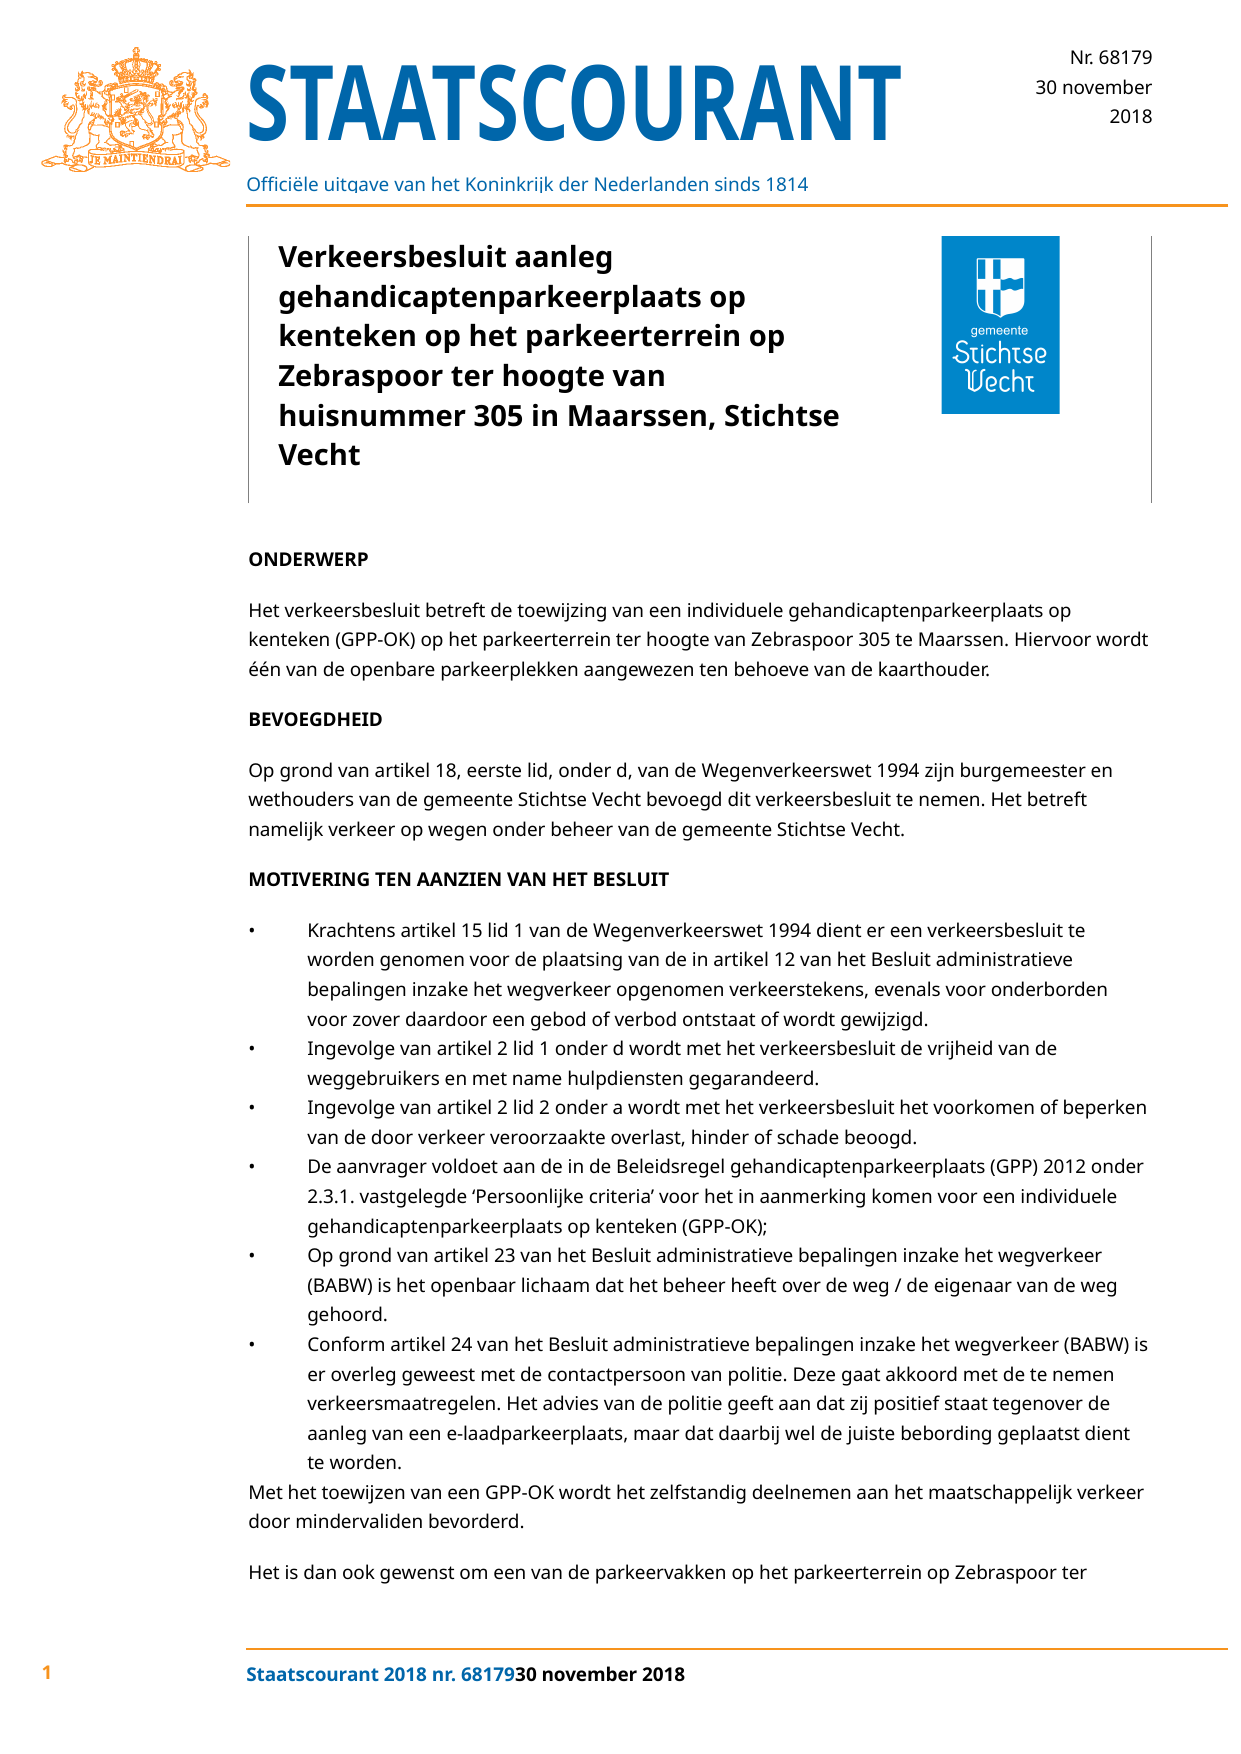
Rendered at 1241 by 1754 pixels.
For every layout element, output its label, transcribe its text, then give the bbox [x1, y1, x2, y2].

table_header [850, 236, 941, 413]
table_header [850, 414, 1151, 503]
list De aanvrager voldoet aan de in de Beleidsregel gehandicaptenparkeerplaats (GPP) 2012 onder 2.3.1. vastgelegde ‘Persoonlijke criteria’ voor het in aanmerking komen voor een individuele gehandicaptenparkeerplaats op kenteken (GPP-OK); [248, 1154, 1152, 1239]
text Op grond van artikel 18, eerste lid, onder d, van de Wegenverkeerswet 1994 zijn burgemeester en wethouders van de gemeente Stichtse Vecht bevoegd dit verkeersbesluit te nemen. Het betreft namelijk verkeer op wegen onder beheer van de gemeente Stichtse Vecht. [248, 757, 1152, 842]
picture [41, 47, 231, 172]
picture [1013, 370, 1020, 391]
picture [1027, 377, 1032, 389]
text BEVOEGDHEID [248, 707, 1152, 732]
list Ingevolge van artikel 2 lid 2 onder a wordt met het verkeersbesluit het voorkomen of beperken van de door verkeer veroorzaakte overlast, hinder of schade beoogd. [248, 1094, 1152, 1150]
picture [971, 348, 977, 359]
picture [1001, 259, 1024, 279]
picture [1000, 289, 1024, 317]
list Ingevolge van artikel 2 lid 1 onder d wordt met het verkeersbesluit de vrijheid van de weggebruikers en met name hulpdiensten gegarandeerd. [248, 1035, 1152, 1091]
list Conform artikel 24 van het Besluit administratieve bepalingen inzake het wegverkeer (BABW) is er overleg geweest met de contactpersoon van politie. Deze gaat akkoord met de te nemen verkeersmaatregelen. Het advies van de politie geeft aan dat zij positief staat tegenover de aanleg van een e-laadparkeerplaats, maar dat daarbij wel de juiste bebording geplaatst dient te worden. [248, 1331, 1152, 1475]
table_header Verkeersbesluit aanleg gehandicaptenparkeerplaats op kenteken op het parkeerterrein op Zebraspoor ter hoogte van huisnummer 305 in Maarssen, Stichtse Vecht [249, 236, 850, 503]
picture [977, 259, 1000, 313]
list Op grond van artikel 23 van het Besluit administratieve bepalingen inzake het wegverkeer (BABW) is het openbaar lichaam dat het beheer heeft over de weg / de eigenaar van de weg gehoord. [248, 1242, 1152, 1327]
text Het verkeersbesluit betreft de toewijzing van een individuele gehandicaptenparkeerplaats op kenteken (GPP-OK) op het parkeerterrein ter hoogte van Zebraspoor 305 te Maarssen. Hiervoor wordt één van de openbare parkeerplekken aangewezen ten behoeve van de kaarthouder. [248, 597, 1152, 682]
text MOTIVERING TEN AANZIEN VAN HET BESLUIT [248, 867, 1152, 892]
table_header [1060, 236, 1151, 413]
picture [1013, 348, 1019, 359]
list Krachtens artikel 15 lid 1 van de Wegenverkeerswet 1994 dient er een verkeersbesluit te worden genomen voor de plaatsing van de in artikel 12 van het Besluit administratieve bepalingen inzake het wegverkeer opgenomen verkeerstekens, evenals voor onderborden voor zover daardoor een gebod of verbod ontstaat of wordt gewijzigd. [248, 917, 1152, 1032]
text Met het toewijzen van een GPP-OK wordt het zelfstandig deelnemen aan het maatschappelijk verkeer door mindervaliden bevorderd. [248, 1479, 1152, 1534]
text ONDERWERP [248, 547, 1152, 572]
text Het is dan ook gewenst om een van de parkeervakken op het parkeerterrein op Zebraspoor ter [248, 1559, 1152, 1585]
